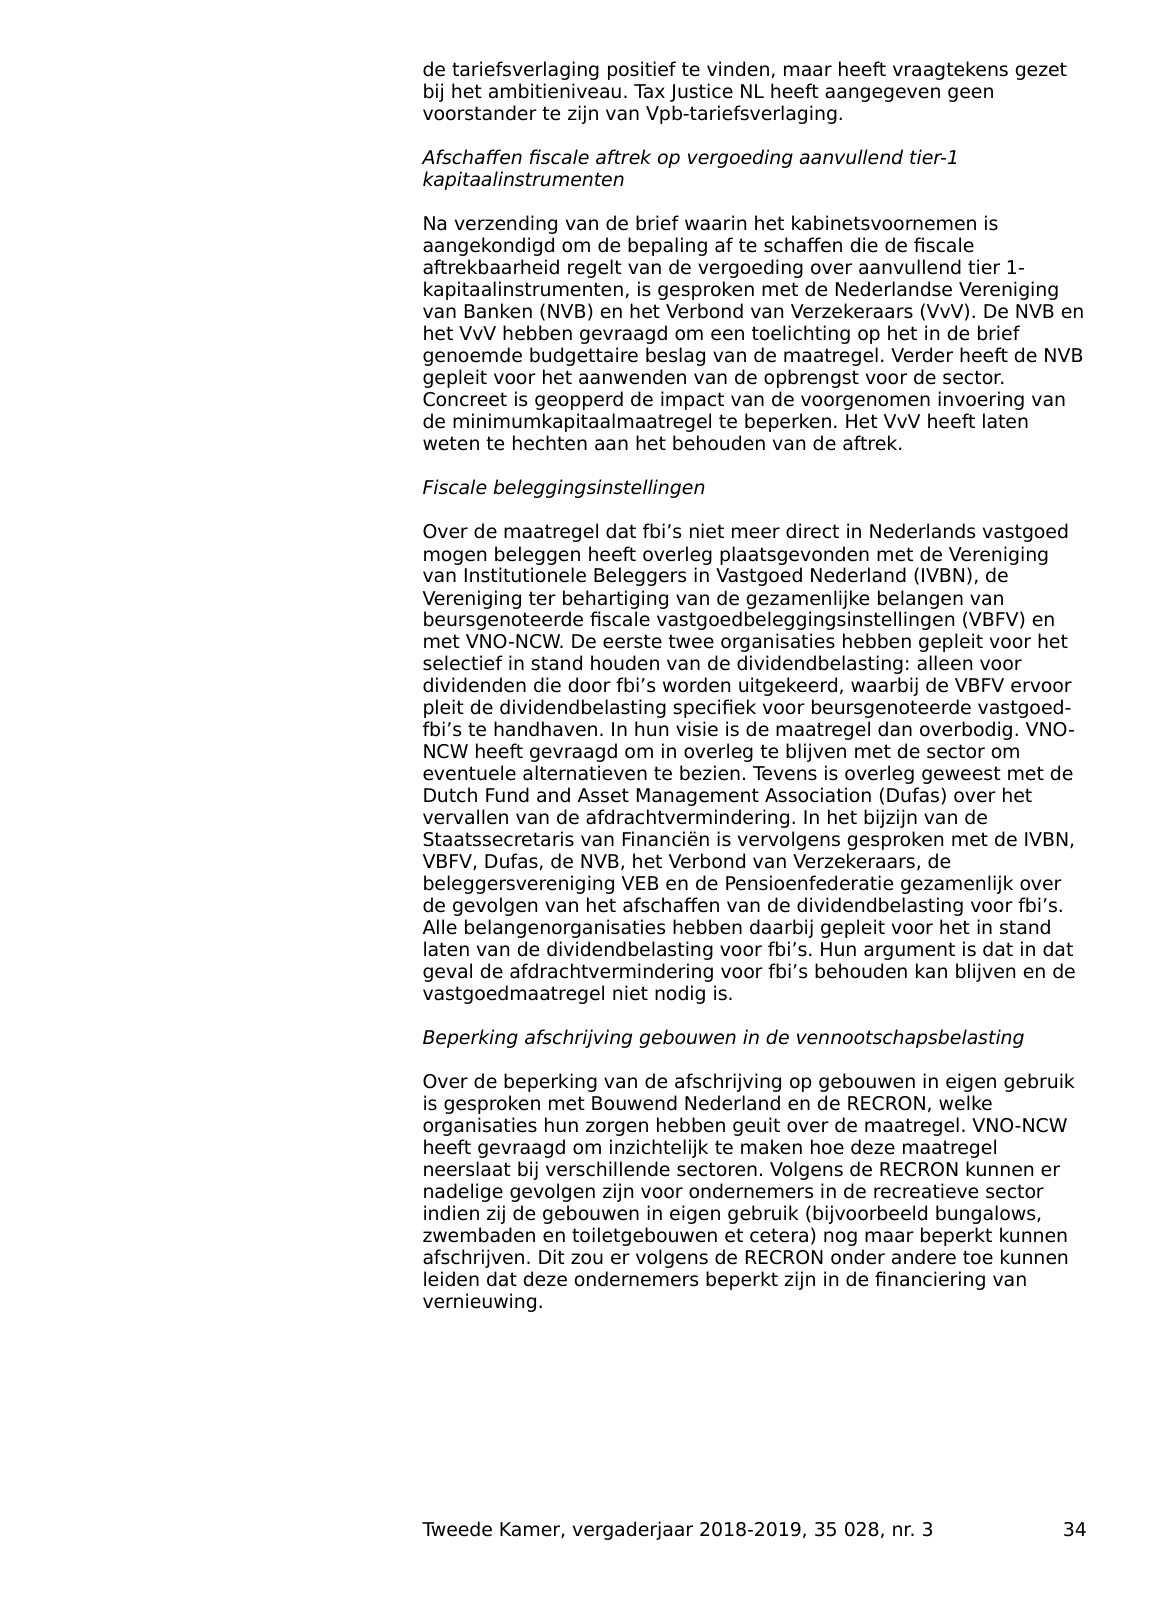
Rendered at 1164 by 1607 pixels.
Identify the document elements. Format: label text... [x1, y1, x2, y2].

text de tariefsverlaging positief te vinden, maar heeft vraagtekens gezet bij het ambitieniveau. Tax Justice NL heeft aangegeven geen voorstander te zijn van Vpb-tariefsverlaging. [422, 59, 1087, 125]
subtitle Afschaffen fiscale aftrek op vergoeding aanvullend tier-1 kapitaalinstrumenten [422, 147, 1087, 191]
text Over de beperking van de afschrijving op gebouwen in eigen gebruik is gesproken met Bouwend Nederland en de RECRON, welke organisaties hun zorgen hebben geuit over de maatregel. VNO-NCW heeft gevraagd om inzichtelijk te maken hoe deze maatregel neerslaat bij verschillende sectoren. Volgens de RECRON kunnen er nadelige gevolgen zijn voor ondernemers in de recreatieve sector indien zij de gebouwen in eigen gebruik (bijvoorbeeld bungalows, zwembaden en toiletgebouwen et cetera) nog maar beperkt kunnen afschrijven. Dit zou er volgens de RECRON onder andere toe kunnen leiden dat deze ondernemers beperkt zijn in de financiering van vernieuwing. [422, 1071, 1087, 1313]
text Na verzending van de brief waarin het kabinetsvoornemen is aangekondigd om de bepaling af te schaffen die de fiscale aftrekbaarheid regelt van de vergoeding over aanvullend tier 1-kapitaalinstrumenten, is gesproken met de Nederlandse Vereniging van Banken (NVB) en het Verbond van Verzekeraars (VvV). De NVB en het VvV hebben gevraagd om een toelichting op het in de brief genoemde budgettaire beslag van de maatregel. Verder heeft de NVB gepleit voor het aanwenden van de opbrengst voor de sector. Concreet is geopperd de impact van de voorgenomen invoering van de minimumkapitaalmaatregel te beperken. Het VvV heeft laten weten te hechten aan het behouden van de aftrek. [422, 213, 1087, 455]
text Over de maatregel dat fbi’s niet meer direct in Nederlands vastgoed mogen beleggen heeft overleg plaatsgevonden met de Vereniging van Institutionele Beleggers in Vastgoed Nederland (IVBN), de Vereniging ter behartiging van de gezamenlijke belangen van beursgenoteerde fiscale vastgoedbeleggingsinstellingen (VBFV) en met VNO-NCW. De eerste twee organisaties hebben gepleit voor het selectief in stand houden van de dividendbelasting: alleen voor dividenden die door fbi’s worden uitgekeerd, waarbij de VBFV ervoor pleit de dividendbelasting specifiek voor beursgenoteerde vastgoed-fbi’s te handhaven. In hun visie is de maatregel dan overbodig. VNO-NCW heeft gevraagd om in overleg te blijven met de sector om eventuele alternatieven te bezien. Tevens is overleg geweest met de Dutch Fund and Asset Management Association (Dufas) over het vervallen van de afdrachtvermindering. In het bijzijn van de Staatssecretaris van Financiën is vervolgens gesproken met de IVBN, VBFV, Dufas, de NVB, het Verbond van Verzekeraars, de beleggersvereniging VEB en de Pensioenfederatie gezamenlijk over de gevolgen van het afschaffen van de dividendbelasting voor fbi’s. Alle belangenorganisaties hebben daarbij gepleit voor het in stand laten van de dividendbelasting voor fbi’s. Hun argument is dat in dat geval de afdrachtvermindering voor fbi’s behouden kan blijven en de vastgoedmaatregel niet nodig is. [422, 521, 1087, 1005]
subtitle Beperking afschrijving gebouwen in de vennootschapsbelasting [422, 1027, 1087, 1049]
subtitle Fiscale beleggingsinstellingen [422, 477, 1087, 499]
